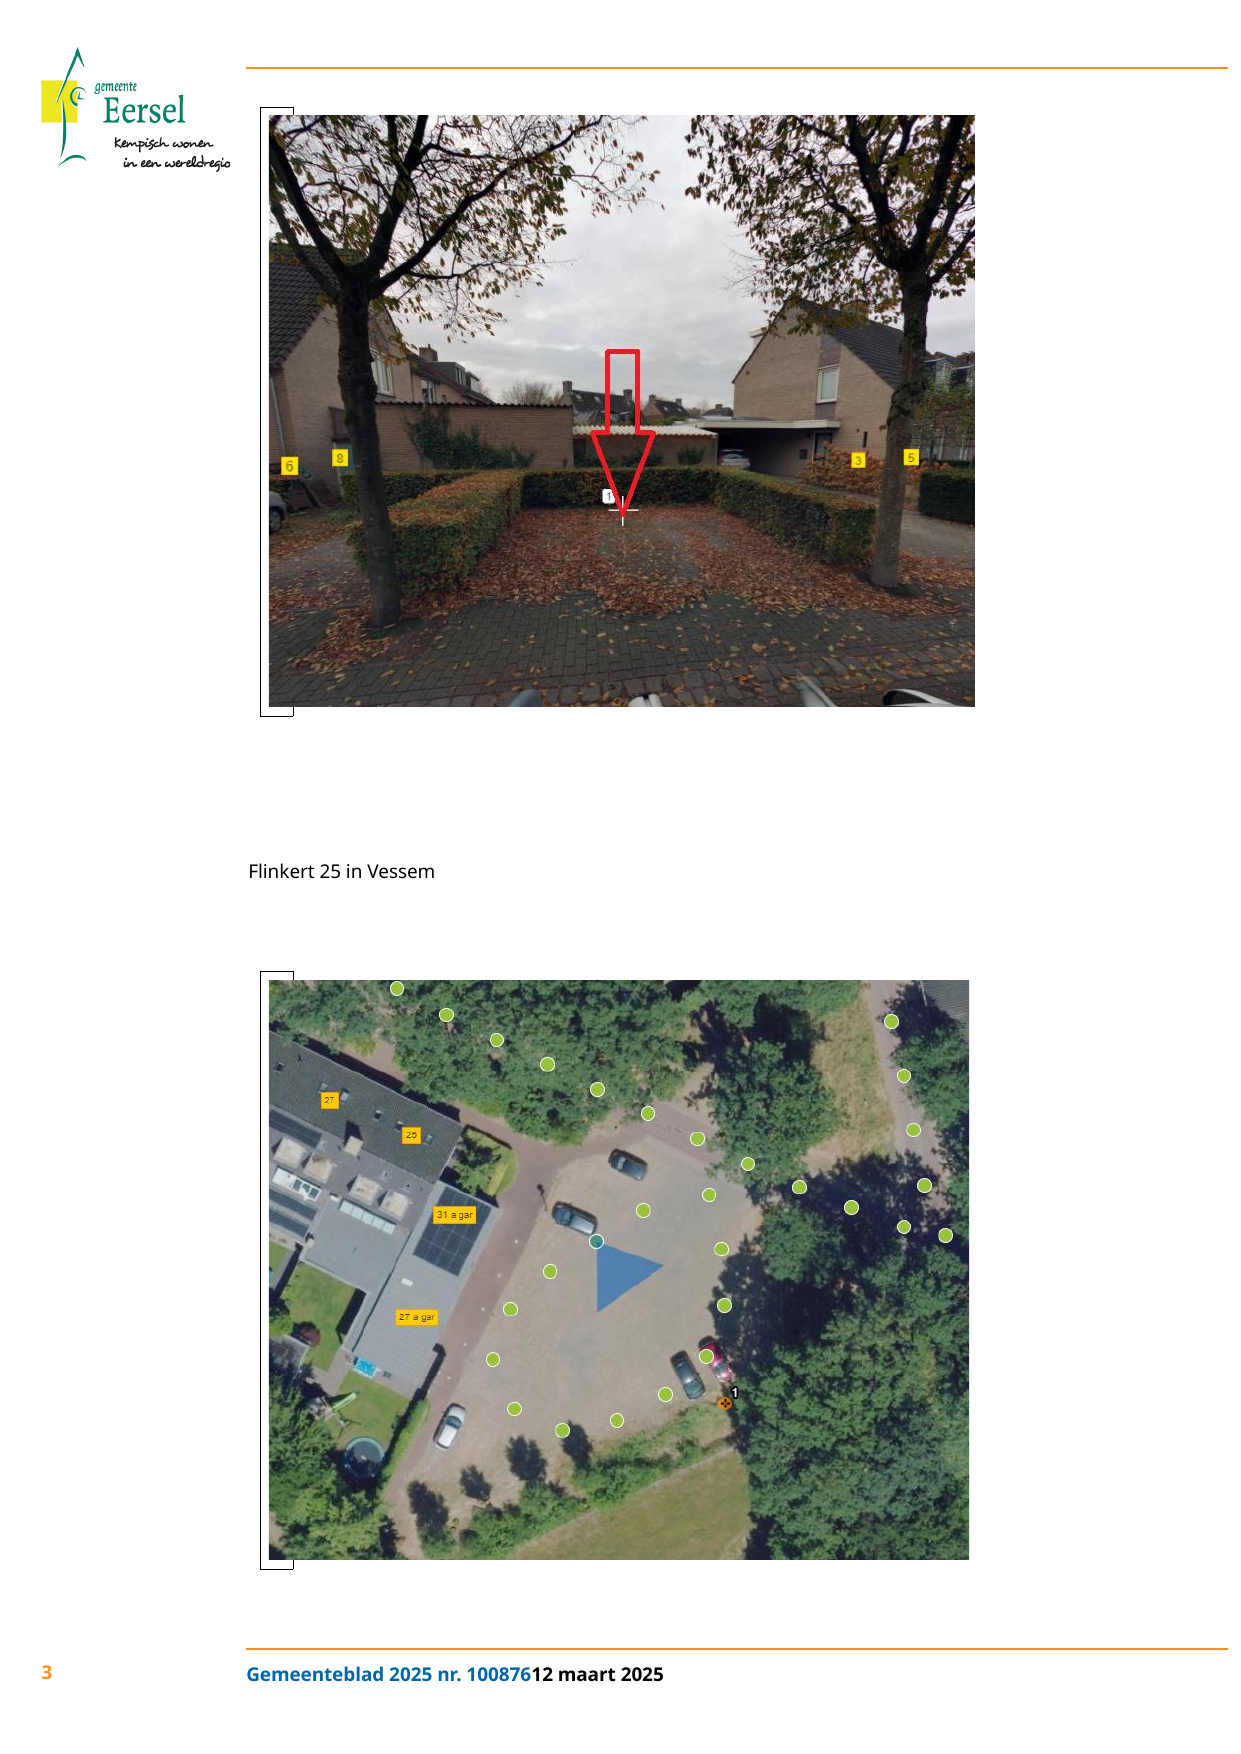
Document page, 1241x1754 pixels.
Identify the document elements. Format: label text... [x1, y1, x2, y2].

picture [268, 980, 970, 1560]
picture [268, 115, 975, 707]
text Flinkert 25 in Vessem [248, 859, 1152, 884]
picture [41, 47, 231, 172]
